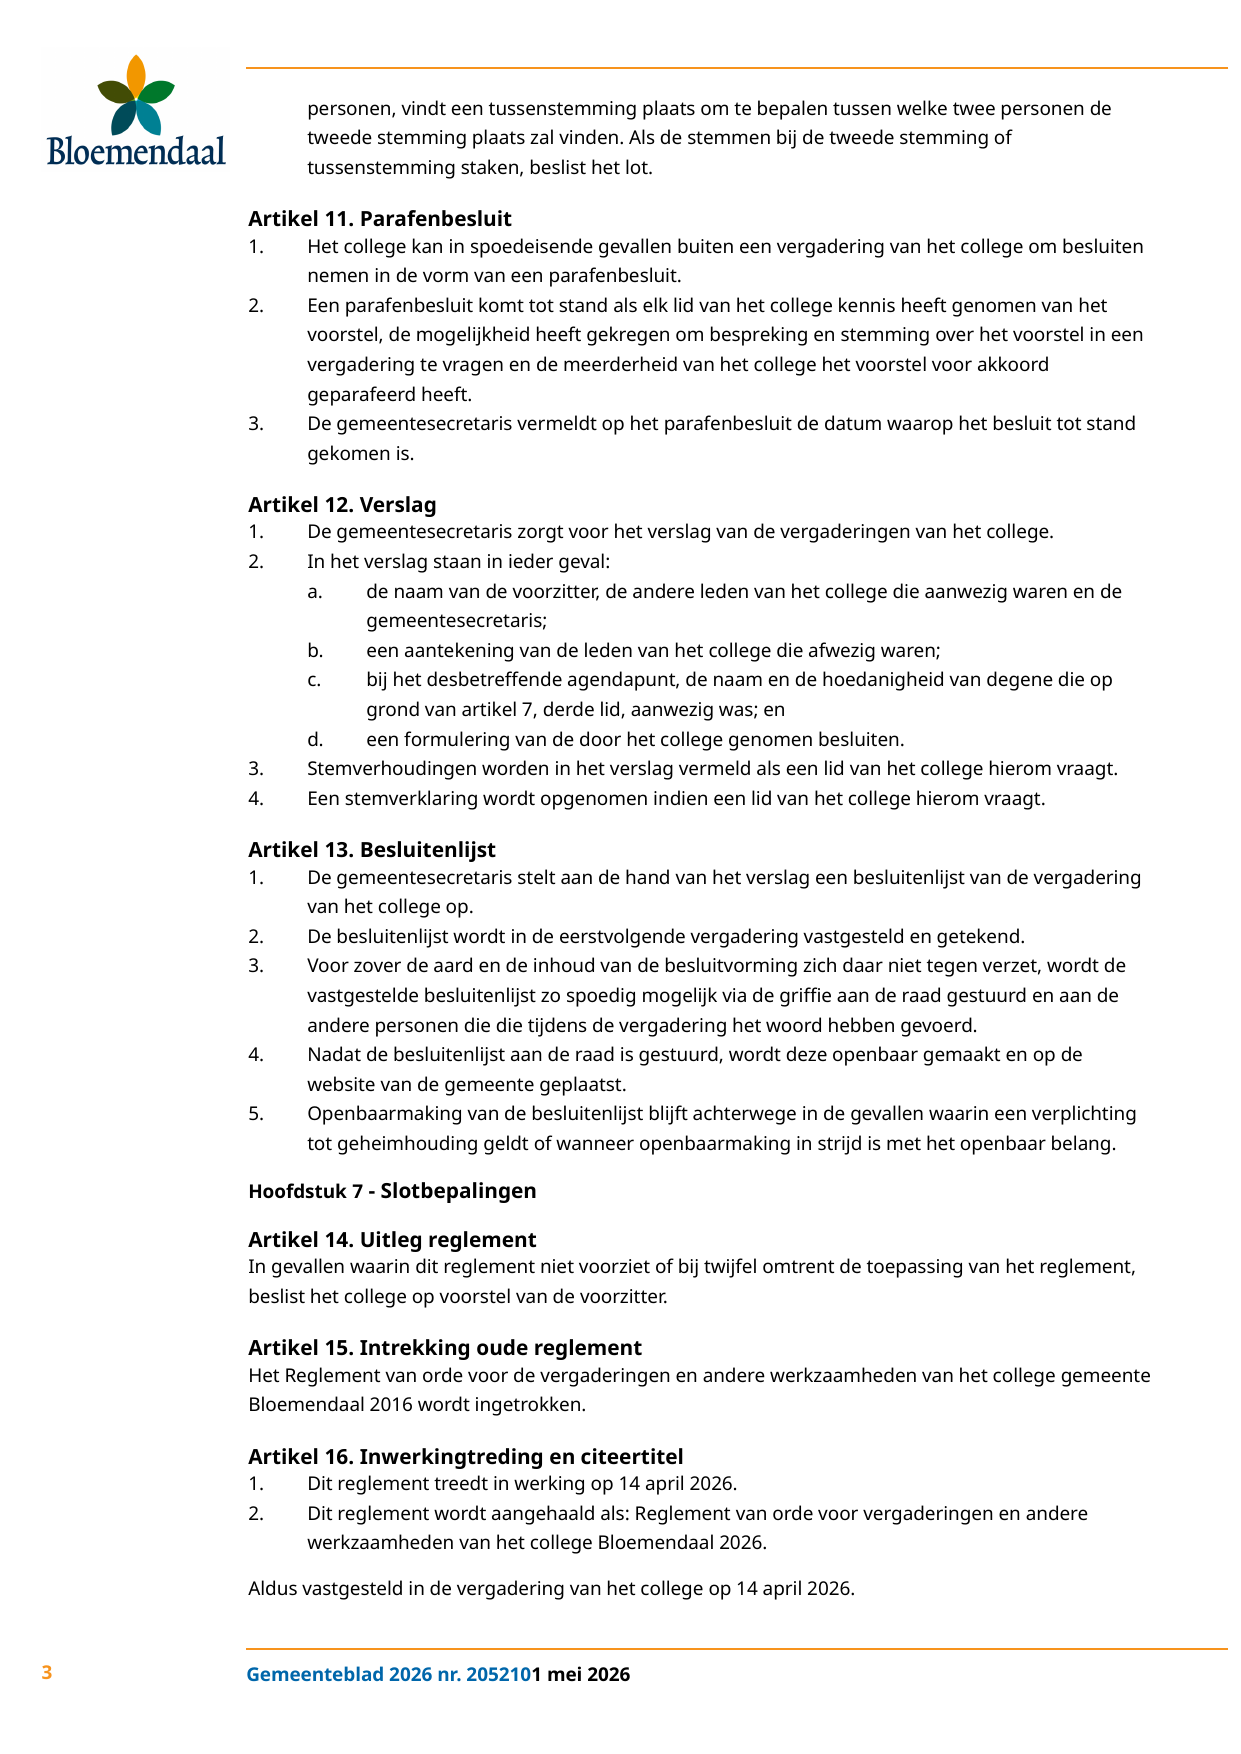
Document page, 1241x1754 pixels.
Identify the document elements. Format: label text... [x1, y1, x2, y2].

list personen, vindt een tussenstemming plaats om te bepalen tussen welke twee personen de tweede stemming plaats zal vinden. Als de stemmen bij de tweede stemming of tussenstemming staken, beslist het lot. [248, 95, 1152, 180]
text Artikel 14. Uitleg reglement [248, 1225, 1152, 1253]
text Artikel 11. Parafenbesluit [248, 204, 1152, 233]
list De gemeentesecretaris zorgt voor het verslag van de vergaderingen van het college. [248, 519, 1152, 544]
list De gemeentesecretaris vermeldt op het parafenbesluit de datum waarop het besluit tot stand gekomen is. [248, 410, 1152, 466]
picture [41, 47, 231, 172]
list Dit reglement wordt aangehaald als: Reglement van orde voor vergaderingen en andere werkzaamheden van het college Bloemendaal 2026. [248, 1500, 1152, 1555]
list een formulering van de door het college genomen besluiten. [307, 726, 1152, 752]
list In het verslag staan in ieder geval: [248, 548, 1152, 574]
text Artikel 12. Verslag [248, 490, 1152, 519]
list Het college kan in spoedeisende gevallen buiten een vergadering van het college om besluiten nemen in de vorm van een parafenbesluit. [248, 233, 1152, 288]
text Aldus vastgesteld in de vergadering van het college op 14 april 2026. [248, 1575, 1152, 1601]
list Een stemverklaring wordt opgenomen indien een lid van het college hierom vraagt. [248, 785, 1152, 811]
list Nadat de besluitenlijst aan de raad is gestuurd, wordt deze openbaar gemaakt en op de website van de gemeente geplaatst. [248, 1041, 1152, 1097]
list Openbaarmaking van de besluitenlijst blijft achterwege in de gevallen waarin een verplichting tot geheimhouding geldt of wanneer openbaarmaking in strijd is met het openbaar belang. [248, 1101, 1152, 1156]
list Dit reglement treedt in werking op 14 april 2026. [248, 1470, 1152, 1496]
text Artikel 16. Inwerkingtreding en citeertitel [248, 1442, 1152, 1470]
text Artikel 13. Besluitenlijst [248, 835, 1152, 864]
list bij het desbetreffende agendapunt, de naam en de hoedanigheid van degene die op grond van artikel 7, derde lid, aanwezig was; en [307, 667, 1152, 722]
list Een parafenbesluit komt tot stand als elk lid van het college kennis heeft genomen van het voorstel, de mogelijkheid heeft gekregen om bespreking en stemming over het voorstel in een vergadering te vragen en de meerderheid van het college het voorstel voor akkoord geparafeerd heeft. [248, 292, 1152, 406]
text Het Reglement van orde voor de vergaderingen en andere werkzaamheden van het college gemeente Bloemendaal 2016 wordt ingetrokken. [248, 1362, 1152, 1417]
text In gevallen waarin dit reglement niet voorziet of bij twijfel omtrent de toepassing van het reglement, beslist het college op voorstel van de voorzitter. [248, 1253, 1152, 1309]
list een aantekening van de leden van het college die afwezig waren; [307, 637, 1152, 663]
list Stemverhoudingen worden in het verslag vermeld als een lid van het college hierom vraagt. [248, 755, 1152, 781]
list Voor zover de aard en de inhoud van de besluitvorming zich daar niet tegen verzet, wordt de vastgestelde besluitenlijst zo spoedig mogelijk via de griffie aan de raad gestuurd en aan de andere personen die die tijdens de vergadering het woord hebben gevoerd. [248, 953, 1152, 1037]
list De gemeentesecretaris stelt aan de hand van het verslag een besluitenlijst van de vergadering van het college op. [248, 864, 1152, 919]
list de naam van de voorzitter, de andere leden van het college die aanwezig waren en de gemeentesecretaris; [307, 578, 1152, 633]
text Artikel 15. Intrekking oude reglement [248, 1333, 1152, 1362]
text Hoofdstuk 7 - Slotbepalingen [248, 1176, 1152, 1204]
list De besluitenlijst wordt in de eerstvolgende vergadering vastgesteld en getekend. [248, 923, 1152, 949]
